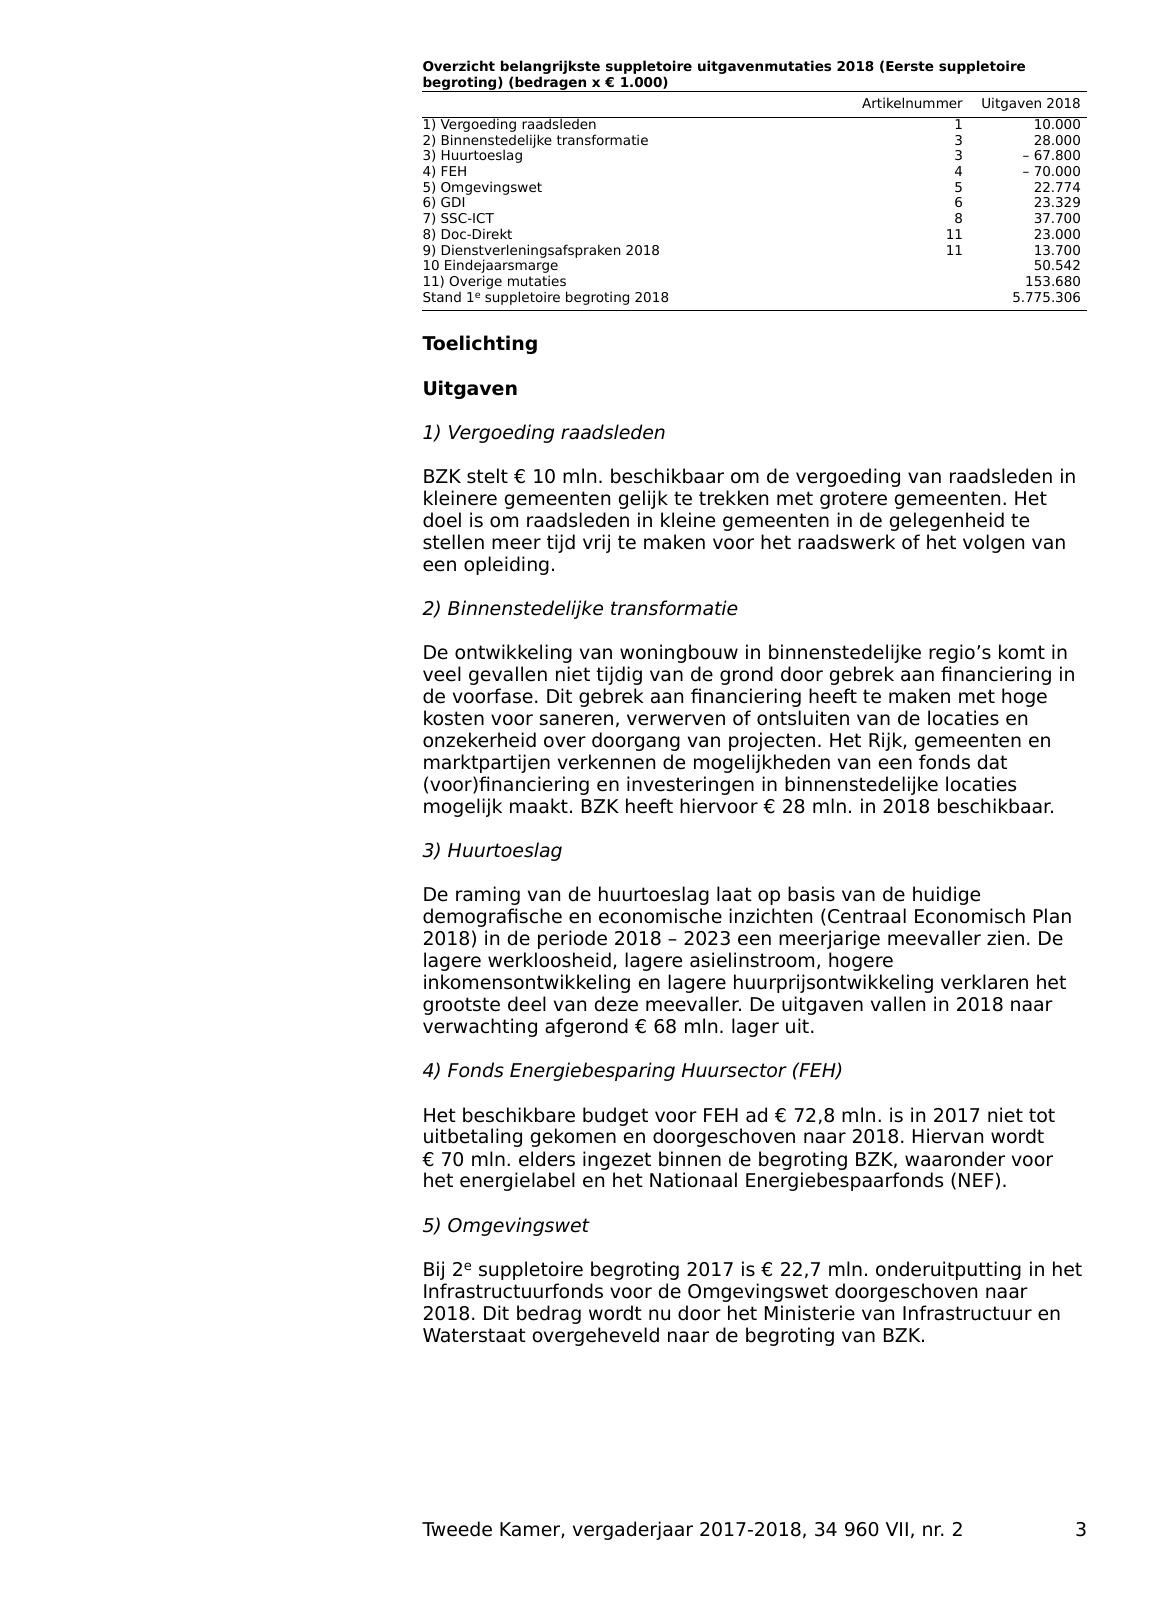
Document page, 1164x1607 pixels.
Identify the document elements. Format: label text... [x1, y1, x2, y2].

table_cell 11 [850, 227, 968, 242]
table_cell 5.775.306 [969, 290, 1087, 310]
table_cell 11) Overige mutaties [422, 274, 850, 290]
subtitle 5) Omgevingswet [422, 1214, 1087, 1237]
table_cell – 67.800 [969, 148, 1087, 164]
table_cell 23.329 [969, 195, 1087, 211]
table_cell 2) Binnenstedelijke transformatie [422, 133, 850, 148]
subtitle Toelichting [422, 333, 1087, 355]
text De raming van de huurtoeslag laat op basis van de huidige demografische en economische inzichten (Centraal Economisch Plan 2018) in de periode 2018 – 2023 een meerjarige meevaller zien. De lagere werkloosheid, lagere asielinstroom, hogere inkomensontwikkeling en lagere huurprijsontwikkeling verklaren het grootste deel van deze meevaller. De uitgaven vallen in 2018 naar verwachting afgerond € 68 mln. lager uit. [422, 884, 1087, 1038]
table_cell 4) FEH [422, 164, 850, 179]
subtitle 1) Vergoeding raadsleden [422, 422, 1087, 444]
subtitle 4) Fonds Energiebesparing Huursector (FEH) [422, 1060, 1087, 1082]
table_cell 37.700 [969, 211, 1087, 227]
table_cell 5) Omgevingswet [422, 180, 850, 195]
table_cell Uitgaven 2018 [969, 92, 1087, 117]
table_cell [850, 274, 968, 290]
text Het beschikbare budget voor FEH ad € 72,8 mln. is in 2017 niet tot uitbetaling gekomen en doorgeschoven naar 2018. Hiervan wordt € 70 mln. elders ingezet binnen de begroting BZK, waaronder voor het energielabel en het Nationaal Energiebespaarfonds (NEF). [422, 1104, 1087, 1192]
text BZK stelt € 10 mln. beschikbaar om de vergoeding van raadsleden in kleinere gemeenten gelijk te trekken met grotere gemeenten. Het doel is om raadsleden in kleine gemeenten in de gelegenheid te stellen meer tijd vrij te maken voor het raadswerk of het volgen van een opleiding. [422, 466, 1087, 576]
table_cell – 70.000 [969, 164, 1087, 179]
table_cell 1) Vergoeding raadsleden [422, 118, 850, 132]
table_cell [422, 92, 850, 117]
table_cell Stand 1e suppletoire begroting 2018 [422, 290, 850, 310]
table_cell [850, 258, 968, 274]
table_cell 1 [850, 118, 968, 132]
table_cell 10 Eindejaarsmarge [422, 258, 850, 274]
table_cell 4 [850, 164, 968, 179]
table_cell Artikelnummer [850, 92, 968, 117]
table_cell 8 [850, 211, 968, 227]
table_cell 5 [850, 180, 968, 195]
table_cell 6) GDI [422, 195, 850, 211]
table_cell 10.000 [969, 118, 1087, 132]
table_cell 7) SSC-ICT [422, 211, 850, 227]
table_cell 22.774 [969, 180, 1087, 195]
table_cell 50.542 [969, 258, 1087, 274]
table_header Overzicht belangrijkste suppletoire uitgavenmutaties 2018 (Eerste suppletoire begroting) (bedragen x € 1.000) [422, 59, 1087, 91]
table_cell 13.700 [969, 243, 1087, 258]
text Bij 2e suppletoire begroting 2017 is € 22,7 mln. onderuitputting in het Infrastructuurfonds voor de Omgevingswet doorgeschoven naar 2018. Dit bedrag wordt nu door het Ministerie van Infrastructuur en Waterstaat overgeheveld naar de begroting van BZK. [422, 1259, 1087, 1347]
table_cell 9) Dienstverleningsafspraken 2018 [422, 243, 850, 258]
table_cell 3) Huurtoeslag [422, 148, 850, 164]
table_cell 23.000 [969, 227, 1087, 242]
table_cell 11 [850, 243, 968, 258]
table_cell 3 [850, 148, 968, 164]
subtitle 3) Huurtoeslag [422, 840, 1087, 862]
table_cell 28.000 [969, 133, 1087, 148]
table_cell [850, 290, 968, 310]
table_cell 3 [850, 133, 968, 148]
text De ontwikkeling van woningbouw in binnenstedelijke regio’s komt in veel gevallen niet tijdig van de grond door gebrek aan financiering in de voorfase. Dit gebrek aan financiering heeft te maken met hoge kosten voor saneren, verwerven of ontsluiten van de locaties en onzekerheid over doorgang van projecten. Het Rijk, gemeenten en marktpartijen verkennen de mogelijkheden van een fonds dat (voor)financiering en investeringen in binnenstedelijke locaties mogelijk maakt. BZK heeft hiervoor € 28 mln. in 2018 beschikbaar. [422, 642, 1087, 818]
table_cell 6 [850, 195, 968, 211]
subtitle 2) Binnenstedelijke transformatie [422, 598, 1087, 620]
table_cell 8) Doc-Direkt [422, 227, 850, 242]
subtitle Uitgaven [422, 377, 1087, 399]
table_cell 153.680 [969, 274, 1087, 290]
